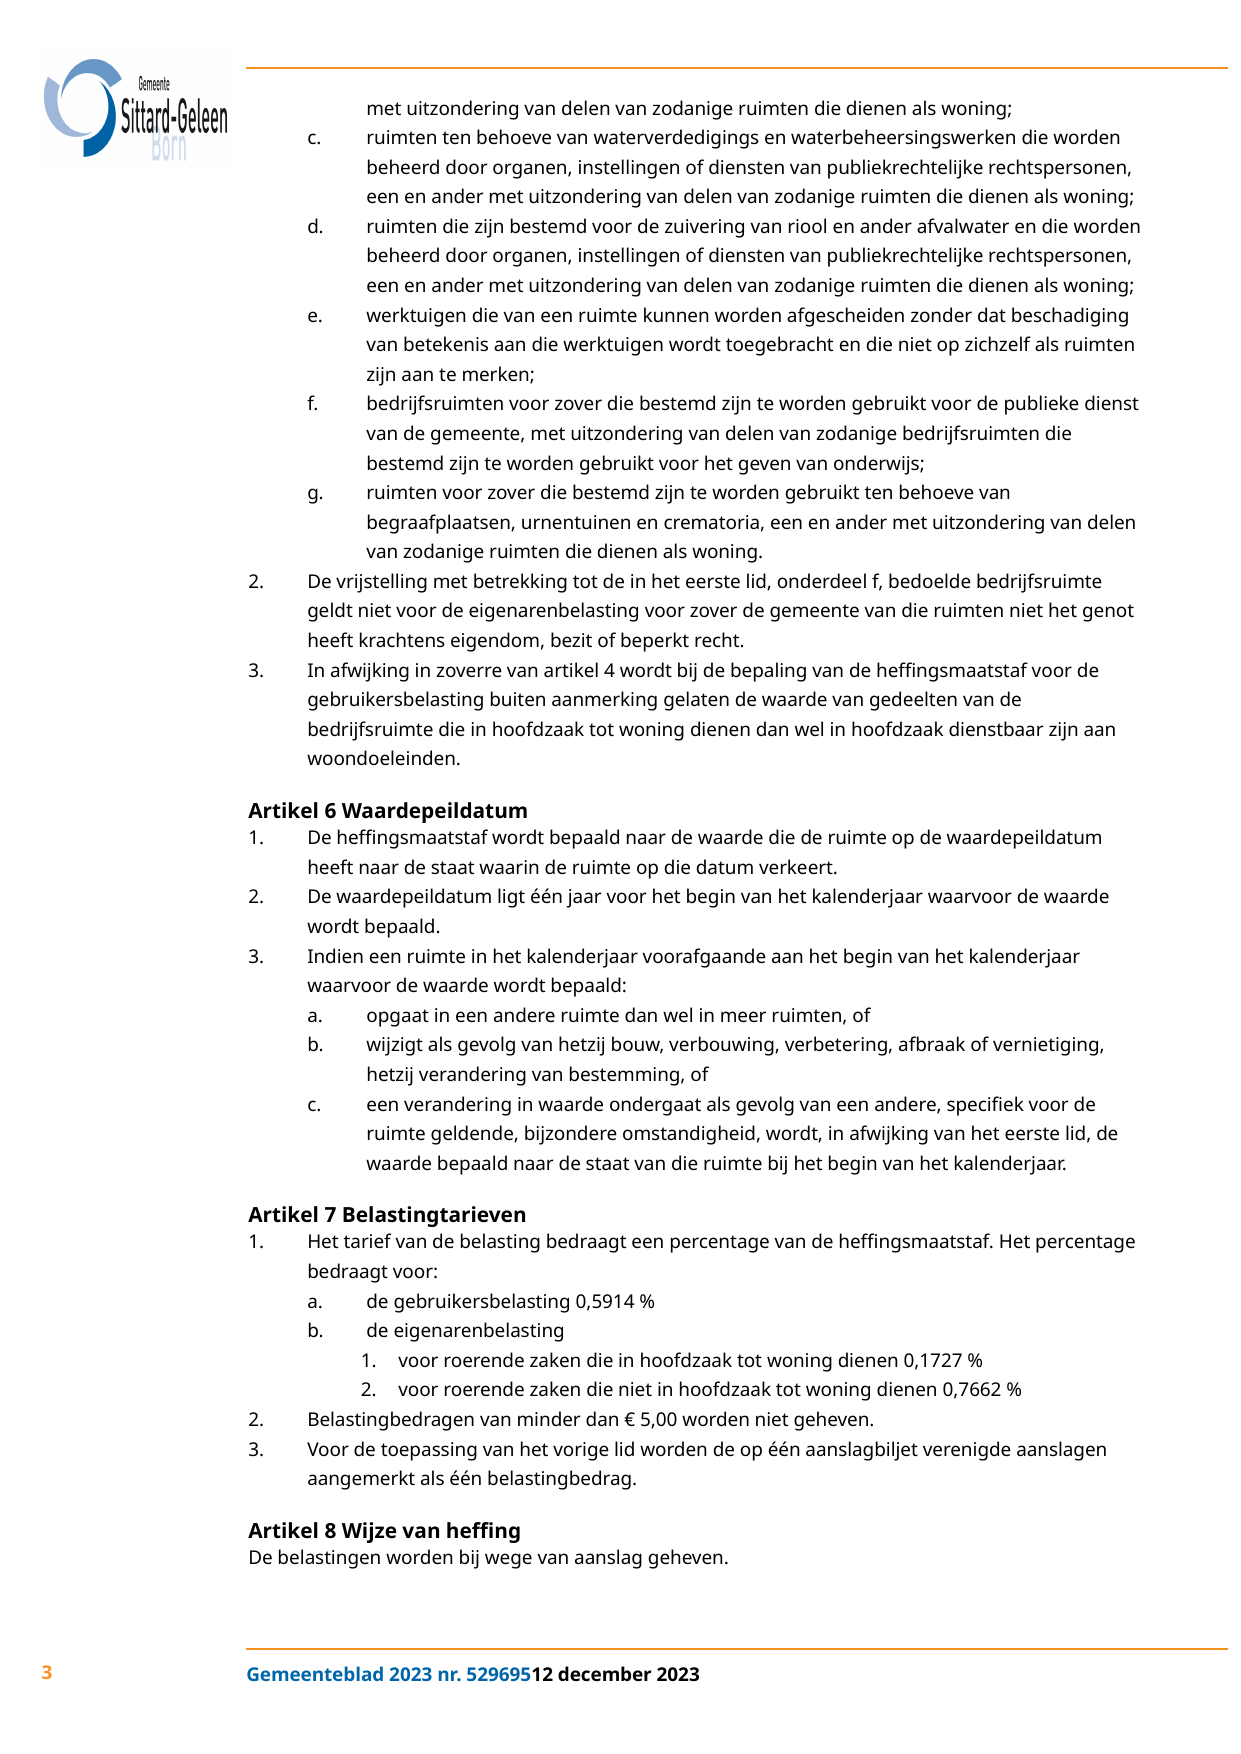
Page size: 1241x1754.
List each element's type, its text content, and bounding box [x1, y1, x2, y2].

list In afwijking in zoverre van artikel 4 wordt bij de bepaling van de heffingsmaatstaf voor de gebruikersbelasting buiten aanmerking gelaten de waarde van gedeelten van de bedrijfsruimte die in hoofdzaak tot woning dienen dan wel in hoofdzaak dienstbaar zijn aan woondoeleinden. [248, 657, 1152, 771]
picture [41, 47, 231, 172]
list Voor de toepassing van het vorige lid worden de op één aanslagbiljet verenigde aanslagen aangemerkt als één belastingbedrag. [248, 1436, 1152, 1491]
list opgaat in een andere ruimte dan wel in meer ruimten, of [307, 1002, 1152, 1028]
list met uitzondering van delen van zodanige ruimten die dienen als woning; [307, 95, 1152, 121]
text Artikel 8 Wijze van heffing [248, 1516, 1152, 1544]
list De waardepeildatum ligt één jaar voor het begin van het kalenderjaar waarvoor de waarde wordt bepaald. [248, 884, 1152, 939]
text Artikel 7 Belastingtarieven [248, 1200, 1152, 1229]
list de eigenarenbelasting [307, 1317, 1152, 1343]
list voor roerende zaken die in hoofdzaak tot woning dienen 0,1727 % [361, 1347, 1152, 1373]
list De heffingsmaatstaf wordt bepaald naar de waarde die de ruimte op de waardepeildatum heeft naar de staat waarin de ruimte op die datum verkeert. [248, 824, 1152, 880]
list ruimten die zijn bestemd voor de zuivering van riool en ander afvalwater en die worden beheerd door organen, instellingen of diensten van publiekrechtelijke rechtspersonen, een en ander met uitzondering van delen van zodanige ruimten die dienen als woning; [307, 213, 1152, 298]
list de gebruikersbelasting 0,5914 % [307, 1288, 1152, 1314]
list wijzigt als gevolg van hetzij bouw, verbouwing, verbetering, afbraak of vernietiging, hetzij verandering van bestemming, of [307, 1032, 1152, 1087]
text De belastingen worden bij wege van aanslag geheven. [248, 1544, 1152, 1570]
list ruimten ten behoeve van waterverdedigings en waterbeheersingswerken die worden beheerd door organen, instellingen of diensten van publiekrechtelijke rechtspersonen, een en ander met uitzondering van delen van zodanige ruimten die dienen als woning; [307, 124, 1152, 209]
list ruimten voor zover die bestemd zijn te worden gebruikt ten behoeve van begraafplaatsen, urnentuinen en crematoria, een en ander met uitzondering van delen van zodanige ruimten die dienen als woning. [307, 479, 1152, 564]
list De vrijstelling met betrekking tot de in het eerste lid, onderdeel f, bedoelde bedrijfsruimte geldt niet voor de eigenarenbelasting voor zover de gemeente van die ruimten niet het genot heeft krachtens eigendom, bezit of beperkt recht. [248, 568, 1152, 653]
list een verandering in waarde ondergaat als gevolg van een andere, specifiek voor de ruimte geldende, bijzondere omstandigheid, wordt, in afwijking van het eerste lid, de waarde bepaald naar de staat van die ruimte bij het begin van het kalenderjaar. [307, 1091, 1152, 1176]
list Indien een ruimte in het kalenderjaar voorafgaande aan het begin van het kalenderjaar waarvoor de waarde wordt bepaald: [248, 943, 1152, 998]
list voor roerende zaken die niet in hoofdzaak tot woning dienen 0,7662 % [361, 1377, 1152, 1402]
list bedrijfsruimten voor zover die bestemd zijn te worden gebruikt voor de publieke dienst van de gemeente, met uitzondering van delen van zodanige bedrijfsruimten die bestemd zijn te worden gebruikt voor het geven van onderwijs; [307, 391, 1152, 476]
list Het tarief van de belasting bedraagt een percentage van de heffingsmaatstaf. Het percentage bedraagt voor: [248, 1229, 1152, 1284]
list werktuigen die van een ruimte kunnen worden afgescheiden zonder dat beschadiging van betekenis aan die werktuigen wordt toegebracht en die niet op zichzelf als ruimten zijn aan te merken; [307, 302, 1152, 387]
list Belastingbedragen van minder dan € 5,00 worden niet geheven. [248, 1406, 1152, 1432]
text Artikel 6 Waardepeildatum [248, 796, 1152, 824]
